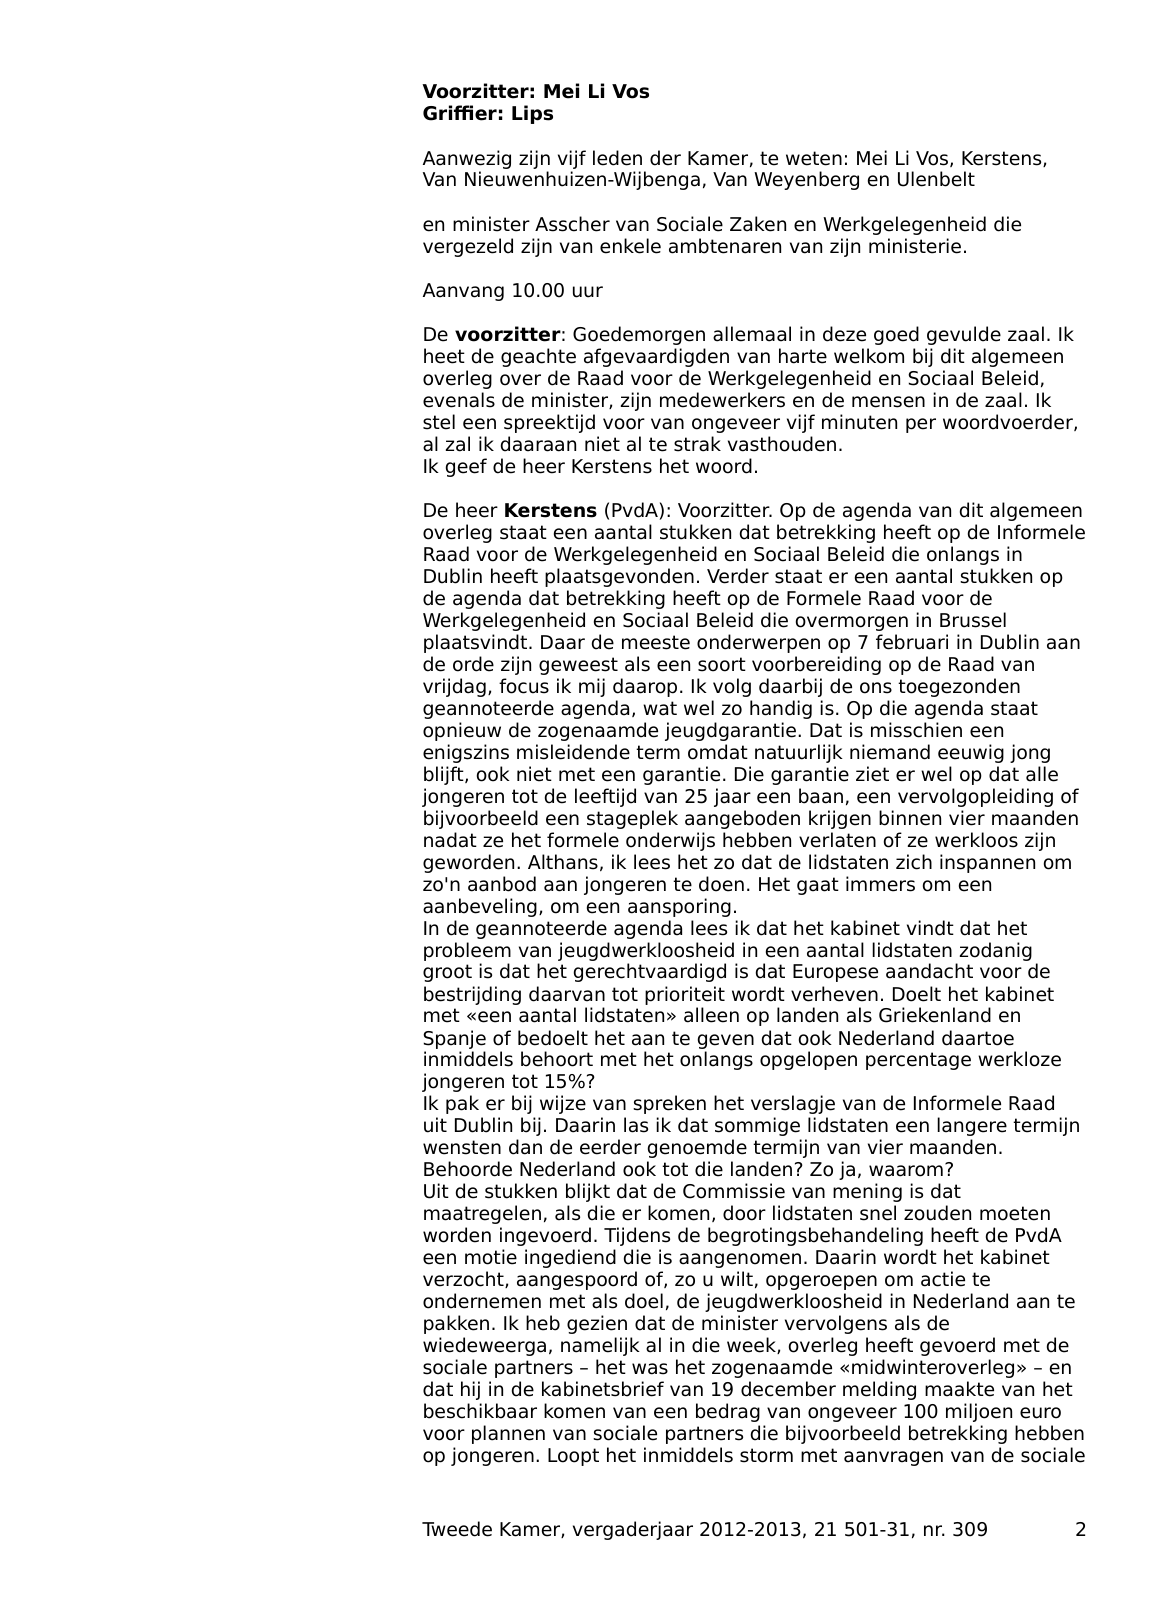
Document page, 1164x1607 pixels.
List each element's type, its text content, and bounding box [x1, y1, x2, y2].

text Ik geef de heer Kerstens het woord. [422, 456, 1087, 478]
text Aanvang 10.00 uur [422, 280, 1087, 302]
text In de geannoteerde agenda lees ik dat het kabinet vindt dat het probleem van jeugdwerkloosheid in een aantal lidstaten zodanig groot is dat het gerechtvaardigd is dat Europese aandacht voor de bestrijding daarvan tot prioriteit wordt verheven. Doelt het kabinet met «een aantal lidstaten» alleen op landen als Griekenland en Spanje of bedoelt het aan te geven dat ook Nederland daartoe inmiddels behoort met het onlangs opgelopen percentage werkloze jongeren tot 15%? [422, 917, 1087, 1093]
text De heer Kerstens (PvdA): Voorzitter. Op de agenda van dit algemeen overleg staat een aantal stukken dat betrekking heeft op de Informele Raad voor de Werkgelegenheid en Sociaal Beleid die onlangs in Dublin heeft plaatsgevonden. Verder staat er een aantal stukken op de agenda dat betrekking heeft op de Formele Raad voor de Werkgelegenheid en Sociaal Beleid die overmorgen in Brussel plaatsvindt. Daar de meeste onderwerpen op 7 februari in Dublin aan de orde zijn geweest als een soort voorbereiding op de Raad van vrijdag, focus ik mij daarop. Ik volg daarbij de ons toegezonden geannoteerde agenda, wat wel zo handig is. Op die agenda staat opnieuw de zogenaamde jeugdgarantie. Dat is misschien een enigszins misleidende term omdat natuurlijk niemand eeuwig jong blijft, ook niet met een garantie. Die garantie ziet er wel op dat alle jongeren tot de leeftijd van 25 jaar een baan, een vervolgopleiding of bijvoorbeeld een stageplek aangeboden krijgen binnen vier maanden nadat ze het formele onderwijs hebben verlaten of ze werkloos zijn geworden. Althans, ik lees het zo dat de lidstaten zich inspannen om zo'n aanbod aan jongeren te doen. Het gaat immers om een aanbeveling, om een aansporing. [422, 500, 1087, 917]
text Ik pak er bij wijze van spreken het verslagje van de Informele Raad uit Dublin bij. Daarin las ik dat sommige lidstaten een langere termijn wensten dan de eerder genoemde termijn van vier maanden. Behoorde Nederland ook tot die landen? Zo ja, waarom? [422, 1093, 1087, 1181]
text Aanwezig zijn vijf leden der Kamer, te weten: Mei Li Vos, Kerstens, Van Nieuwenhuizen-Wijbenga, Van Weyenberg en Ulenbelt [422, 147, 1087, 191]
text Griffier: Lips [422, 103, 1087, 125]
text De voorzitter: Goedemorgen allemaal in deze goed gevulde zaal. Ik heet de geachte afgevaardigden van harte welkom bij dit algemeen overleg over de Raad voor de Werkgelegenheid en Sociaal Beleid, evenals de minister, zijn medewerkers en de mensen in de zaal. Ik stel een spreektijd voor van ongeveer vijf minuten per woordvoerder, al zal ik daaraan niet al te strak vasthouden. [422, 324, 1087, 456]
text en minister Asscher van Sociale Zaken en Werkgelegenheid die vergezeld zijn van enkele ambtenaren van zijn ministerie. [422, 213, 1087, 257]
text Uit de stukken blijkt dat de Commissie van mening is dat maatregelen, als die er komen, door lidstaten snel zouden moeten worden ingevoerd. Tijdens de begrotingsbehandeling heeft de PvdA een motie ingediend die is aangenomen. Daarin wordt het kabinet verzocht, aangespoord of, zo u wilt, opgeroepen om actie te ondernemen met als doel, de jeugdwerkloosheid in Nederland aan te pakken. Ik heb gezien dat de minister vervolgens als de wiedeweerga, namelijk al in die week, overleg heeft gevoerd met de sociale partners – het was het zogenaamde «midwinteroverleg» – en dat hij in de kabinetsbrief van 19 december melding maakte van het beschikbaar komen van een bedrag van ongeveer 100 miljoen euro voor plannen van sociale partners die bijvoorbeeld betrekking hebben op jongeren. Loopt het inmiddels storm met aanvragen van de sociale [422, 1181, 1087, 1467]
text Voorzitter: Mei Li Vos [422, 81, 1087, 103]
